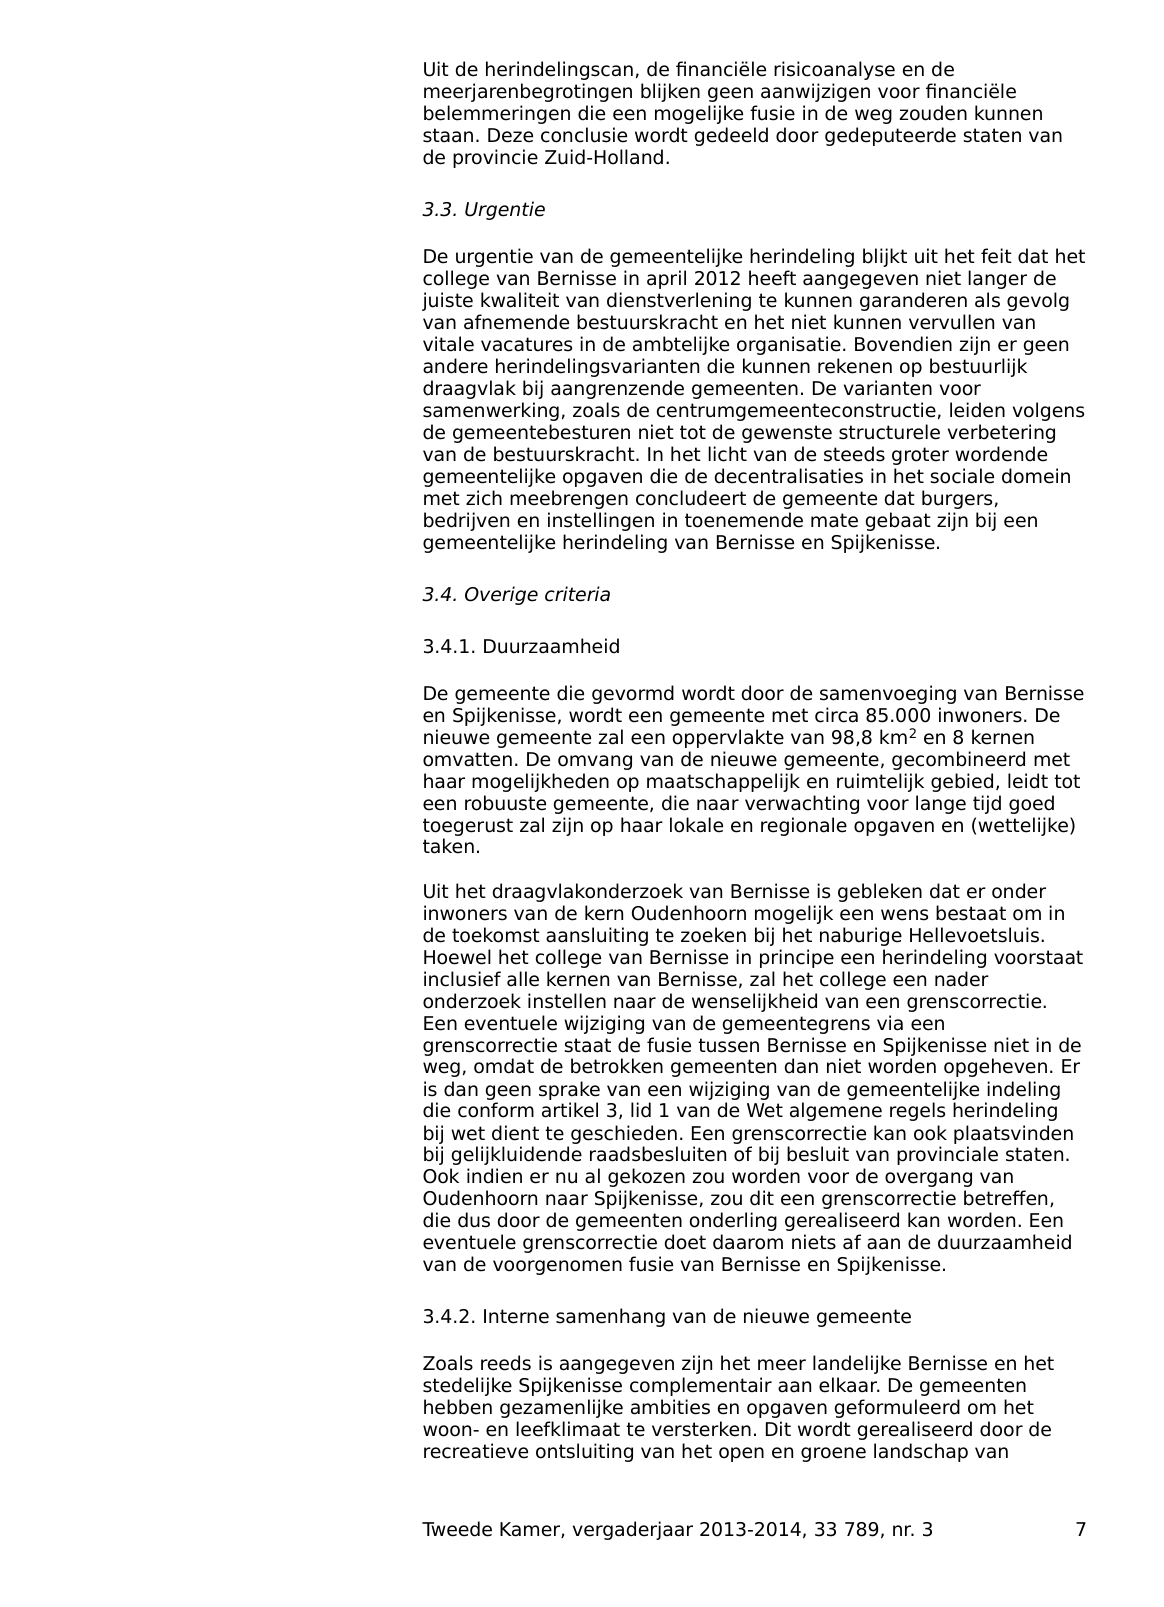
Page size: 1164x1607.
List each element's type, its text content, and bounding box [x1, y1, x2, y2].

subtitle 3.4.2. Interne samenhang van de nieuwe gemeente [422, 1306, 1087, 1328]
text De urgentie van de gemeentelijke herindeling blijkt uit het feit dat het college van Bernisse in april 2012 heeft aangegeven niet langer de juiste kwaliteit van dienstverlening te kunnen garanderen als gevolg van afnemende bestuurskracht en het niet kunnen vervullen van vitale vacatures in de ambtelijke organisatie. Bovendien zijn er geen andere herindelingsvarianten die kunnen rekenen op bestuurlijk draagvlak bij aangrenzende gemeenten. De varianten voor samenwerking, zoals de centrumgemeenteconstructie, leiden volgens de gemeentebesturen niet tot de gewenste structurele verbetering van de bestuurskracht. In het licht van de steeds groter wordende gemeentelijke opgaven die de decentralisaties in het sociale domein met zich meebrengen concludeert de gemeente dat burgers, bedrijven en instellingen in toenemende mate gebaat zijn bij een gemeentelijke herindeling van Bernisse en Spijkenisse. [422, 246, 1087, 554]
text Zoals reeds is aangegeven zijn het meer landelijke Bernisse en het stedelijke Spijkenisse complementair aan elkaar. De gemeenten hebben gezamenlijke ambities en opgaven geformuleerd om het woon- en leefklimaat te versterken. Dit wordt gerealiseerd door de recreatieve ontsluiting van het open en groene landschap van [422, 1353, 1087, 1463]
subtitle 3.3. Urgentie [422, 199, 1087, 221]
text Uit het draagvlakonderzoek van Bernisse is gebleken dat er onder inwoners van de kern Oudenhoorn mogelijk een wens bestaat om in de toekomst aansluiting te zoeken bij het naburige Hellevoetsluis. Hoewel het college van Bernisse in principe een herindeling voorstaat inclusief alle kernen van Bernisse, zal het college een nader onderzoek instellen naar de wenselijkheid van een grenscorrectie. Een eventuele wijziging van de gemeentegrens via een grenscorrectie staat de fusie tussen Bernisse en Spijkenisse niet in de weg, omdat de betrokken gemeenten dan niet worden opgeheven. Er is dan geen sprake van een wijziging van de gemeentelijke indeling die conform artikel 3, lid 1 van de Wet algemene regels herindeling bij wet dient te geschieden. Een grenscorrectie kan ook plaatsvinden bij gelijkluidende raadsbesluiten of bij besluit van provinciale staten. Ook indien er nu al gekozen zou worden voor de overgang van Oudenhoorn naar Spijkenisse, zou dit een grenscorrectie betreffen, die dus door de gemeenten onderling gerealiseerd kan worden. Een eventuele grenscorrectie doet daarom niets af aan de duurzaamheid van de voorgenomen fusie van Bernisse en Spijkenisse. [422, 881, 1087, 1276]
text Uit de herindelingscan, de financiële risicoanalyse en de meerjarenbegrotingen blijken geen aanwijzigen voor financiële belemmeringen die een mogelijke fusie in de weg zouden kunnen staan. Deze conclusie wordt gedeeld door gedeputeerde staten van de provincie Zuid-Holland. [422, 59, 1087, 169]
text De gemeente die gevormd wordt door de samenvoeging van Bernisse en Spijkenisse, wordt een gemeente met circa 85.000 inwoners. De nieuwe gemeente zal een oppervlakte van 98,8 km2 en 8 kernen omvatten. De omvang van de nieuwe gemeente, gecombineerd met haar mogelijkheden op maatschappelijk en ruimtelijk gebied, leidt tot een robuuste gemeente, die naar verwachting voor lange tijd goed toegerust zal zijn op haar lokale en regionale opgaven en (wettelijke) taken. [422, 683, 1087, 858]
subtitle 3.4.1. Duurzaamheid [422, 636, 1087, 658]
subtitle 3.4. Overige criteria [422, 584, 1087, 606]
